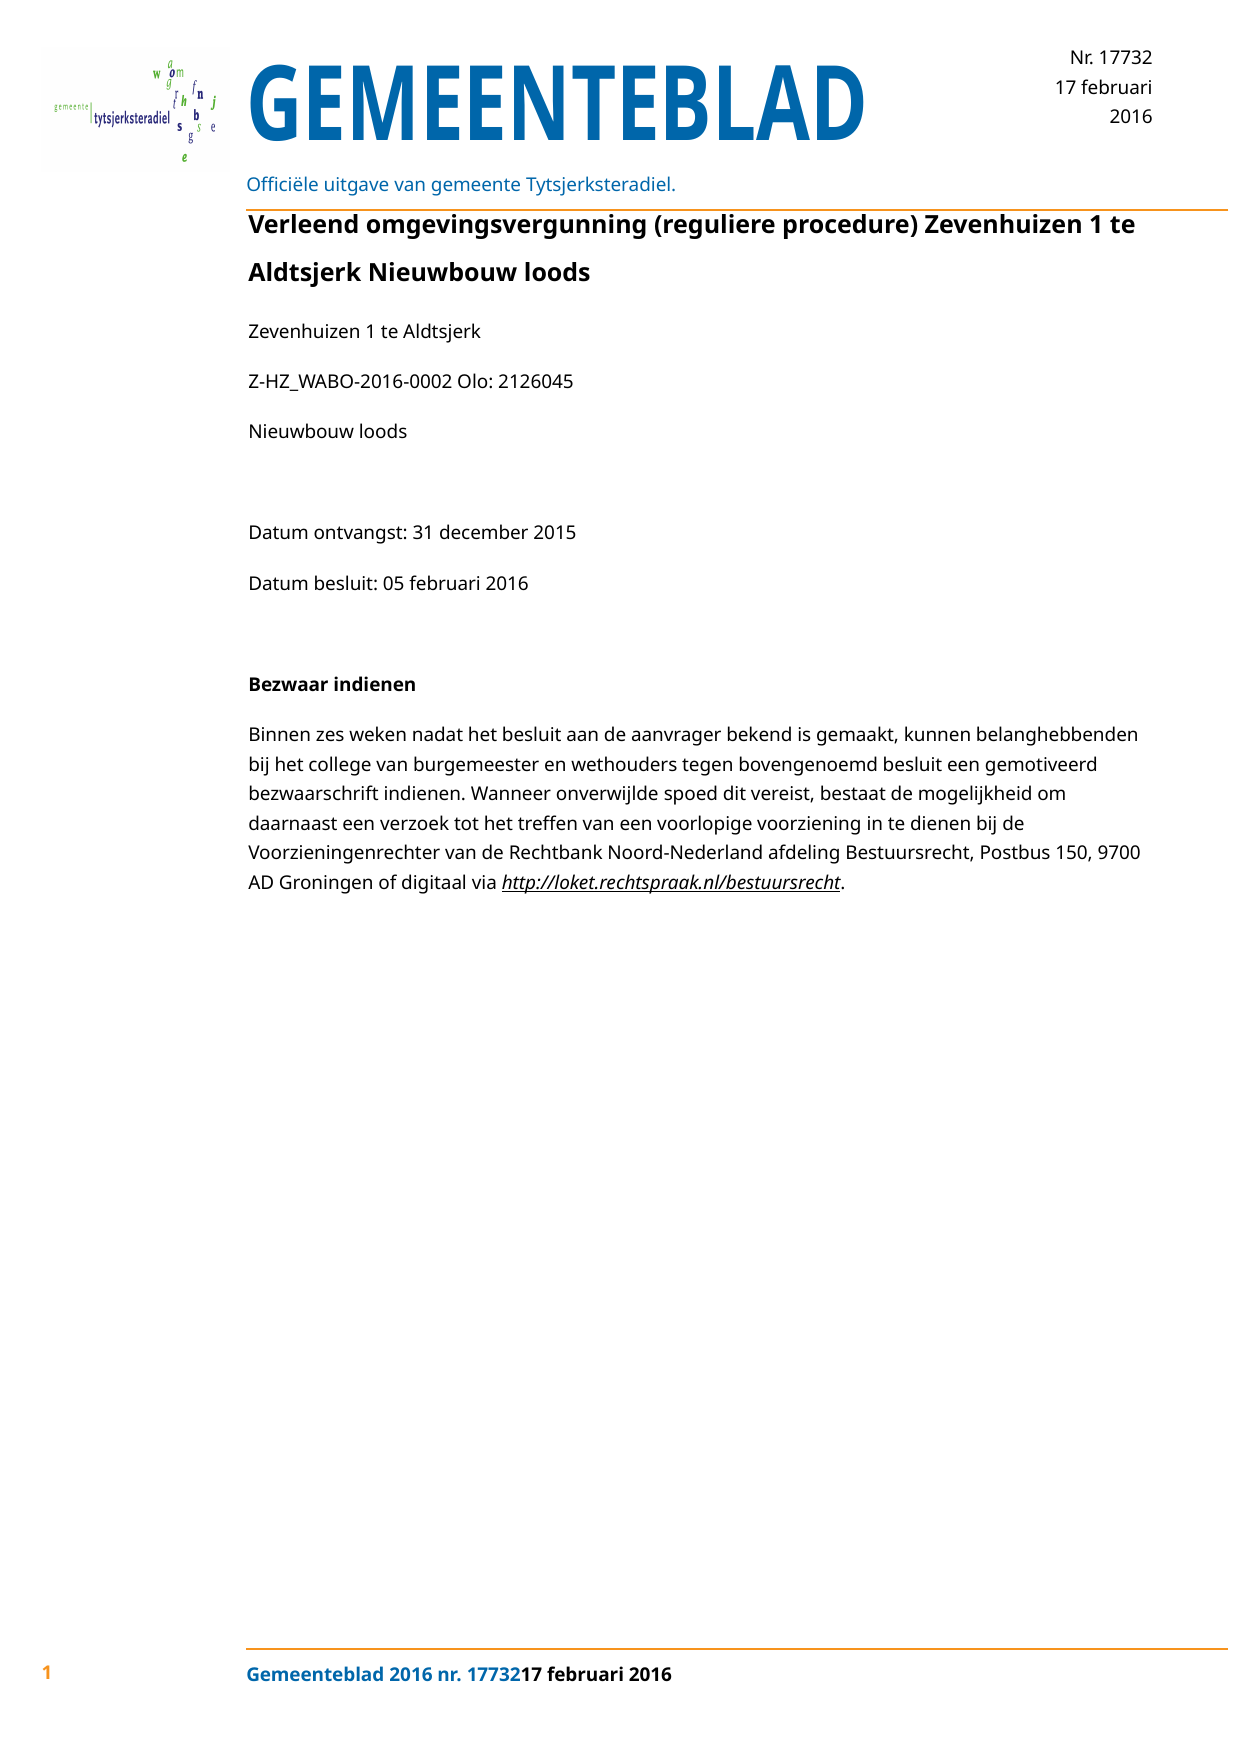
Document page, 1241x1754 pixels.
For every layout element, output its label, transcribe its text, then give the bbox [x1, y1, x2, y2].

text Z-HZ_WABO-2016-0002 Olo: 2126045 [248, 368, 1152, 394]
text Zevenhuizen 1 te Aldtsjerk [248, 318, 1152, 344]
text Datum besluit: 05 februari 2016 [248, 570, 1152, 596]
picture [41, 47, 231, 172]
text Verleend omgevingsvergunning (reguliere procedure) Zevenhuizen 1 te Aldtsjerk Nieuwbouw loods [248, 211, 1152, 288]
text Datum ontvangst: 31 december 2015 [248, 519, 1152, 545]
text Nieuwbouw loods [248, 419, 1152, 444]
text Bezwaar indienen [248, 671, 1152, 697]
text Binnen zes weken nadat het besluit aan de aanvrager bekend is gemaakt, kunnen belanghebbenden bij het college van burgemeester en wethouders tegen bovengenoemd besluit een gemotiveerd bezwaarschrift indienen. Wanneer onverwijlde spoed dit vereist, bestaat de mogelijkheid om daarnaast een verzoek tot het treffen van een voorlopige voorziening in te dienen bij de Voorzieningenrechter van de Rechtbank Noord-Nederland afdeling Bestuursrecht, Postbus 150, 9700 AD Groningen of digitaal via http://loket.rechtspraak.nl/bestuursrecht. [248, 721, 1152, 895]
